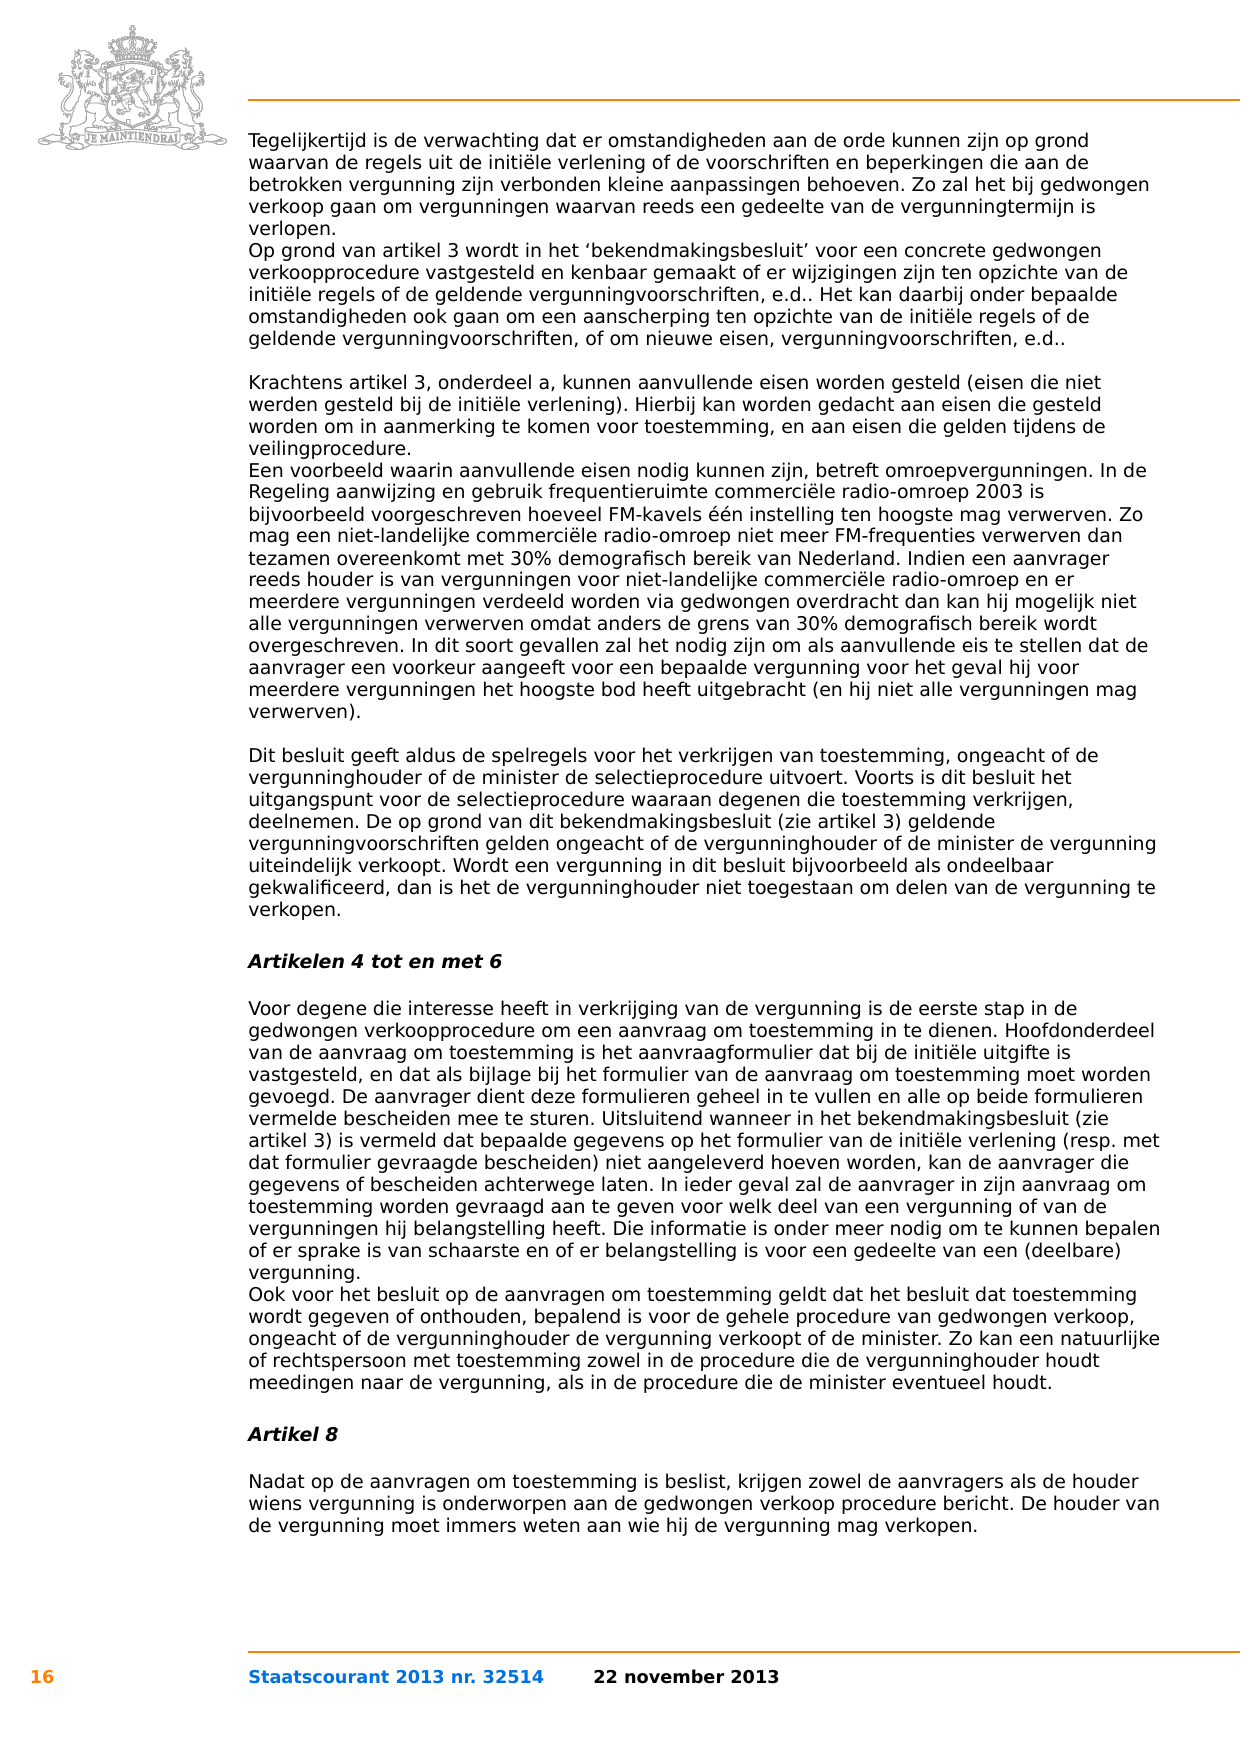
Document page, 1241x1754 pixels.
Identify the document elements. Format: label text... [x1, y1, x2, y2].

text Voor degene die interesse heeft in verkrijging van de vergunning is de eerste stap in de gedwongen verkoopprocedure om een aanvraag om toestemming in te dienen. Hoofdonderdeel van de aanvraag om toestemming is het aanvraagformulier dat bij de initiële uitgifte is vastgesteld, en dat als bijlage bij het formulier van de aanvraag om toestemming moet worden gevoegd. De aanvrager dient deze formulieren geheel in te vullen en alle op beide formulieren vermelde bescheiden mee te sturen. Uitsluitend wanneer in het bekendmakingsbesluit (zie artikel 3) is vermeld dat bepaalde gegevens op het formulier van de initiële verlening (resp. met dat formulier gevraagde bescheiden) niet aangeleverd hoeven worden, kan de aanvrager die gegevens of bescheiden achterwege laten. In ieder geval zal de aanvrager in zijn aanvraag om toestemming worden gevraagd aan te geven voor welk deel van een vergunning of van de vergunningen hij belangstelling heeft. Die informatie is onder meer nodig om te kunnen bepalen of er sprake is van schaarste en of er belangstelling is voor een gedeelte van een (deelbare) vergunning. [248, 998, 1163, 1284]
subtitle Artikelen 4 tot en met 6 [248, 951, 1163, 973]
text Krachtens artikel 3, onderdeel a, kunnen aanvullende eisen worden gesteld (eisen die niet werden gesteld bij de initiële verlening). Hierbij kan worden gedacht aan eisen die gesteld worden om in aanmerking te komen voor toestemming, en aan eisen die gelden tijdens de veilingprocedure. [248, 372, 1163, 459]
text Dit besluit geeft aldus de spelregels voor het verkrijgen van toestemming, ongeacht of de vergunninghouder of de minister de selectieprocedure uitvoert. Voorts is dit besluit het uitgangspunt voor de selectieprocedure waaraan degenen die toestemming verkrijgen, deelnemen. De op grond van dit bekendmakingsbesluit (zie artikel 3) geldende vergunningvoorschriften gelden ongeacht of de vergunninghouder of de minister de vergunning uiteindelijk verkoopt. Wordt een vergunning in dit besluit bijvoorbeeld als ondeelbaar gekwalificeerd, dan is het de vergunninghouder niet toegestaan om delen van de vergunning te verkopen. [248, 745, 1163, 921]
text Nadat op de aanvragen om toestemming is beslist, krijgen zowel de aanvragers als de houder wiens vergunning is onderworpen aan de gedwongen verkoop procedure bericht. De houder van de vergunning moet immers weten aan wie hij de vergunning mag verkopen. [248, 1471, 1163, 1536]
text Ook voor het besluit op de aanvragen om toestemming geldt dat het besluit dat toestemming wordt gegeven of onthouden, bepalend is voor de gehele procedure van gedwongen verkoop, ongeacht of de vergunninghouder de vergunning verkoopt of de minister. Zo kan een natuurlijke of rechtspersoon met toestemming zowel in de procedure die de vergunninghouder houdt meedingen naar de vergunning, als in de procedure die de minister eventueel houdt. [248, 1284, 1163, 1393]
text Op grond van artikel 3 wordt in het ‘bekendmakingsbesluit’ voor een concrete gedwongen verkoopprocedure vastgesteld en kenbaar gemaakt of er wijzigingen zijn ten opzichte van de initiële regels of de geldende vergunningvoorschriften, e.d.. Het kan daarbij onder bepaalde omstandigheden ook gaan om een aanscherping ten opzichte van de initiële regels of de geldende vergunningvoorschriften, of om nieuwe eisen, vergunningvoorschriften, e.d.. [248, 240, 1163, 350]
subtitle Artikel 8 [248, 1423, 1163, 1446]
text Een voorbeeld waarin aanvullende eisen nodig kunnen zijn, betreft omroepvergunningen. In de Regeling aanwijzing en gebruik frequentieruimte commerciële radio-omroep 2003 is bijvoorbeeld voorgeschreven hoeveel FM-kavels één instelling ten hoogste mag verwerven. Zo mag een niet-landelijke commerciële radio-omroep niet meer FM-frequenties verwerven dan tezamen overeenkomt met 30% demografisch bereik van Nederland. Indien een aanvrager reeds houder is van vergunningen voor niet-landelijke commerciële radio-omroep en er meerdere vergunningen verdeeld worden via gedwongen overdracht dan kan hij mogelijk niet alle vergunningen verwerven omdat anders de grens van 30% demografisch bereik wordt overgeschreven. In dit soort gevallen zal het nodig zijn om als aanvullende eis te stellen dat de aanvrager een voorkeur aangeeft voor een bepaalde vergunning voor het geval hij voor meerdere vergunningen het hoogste bod heeft uitgebracht (en hij niet alle vergunningen mag verwerven). [248, 459, 1163, 723]
text Tegelijkertijd is de verwachting dat er omstandigheden aan de orde kunnen zijn op grond waarvan de regels uit de initiële verlening of de voorschriften en beperkingen die aan de betrokken vergunning zijn verbonden kleine aanpassingen behoeven. Zo zal het bij gedwongen verkoop gaan om vergunningen waarvan reeds een gedeelte van de vergunningtermijn is verlopen. [248, 130, 1163, 240]
picture [38, 25, 227, 150]
